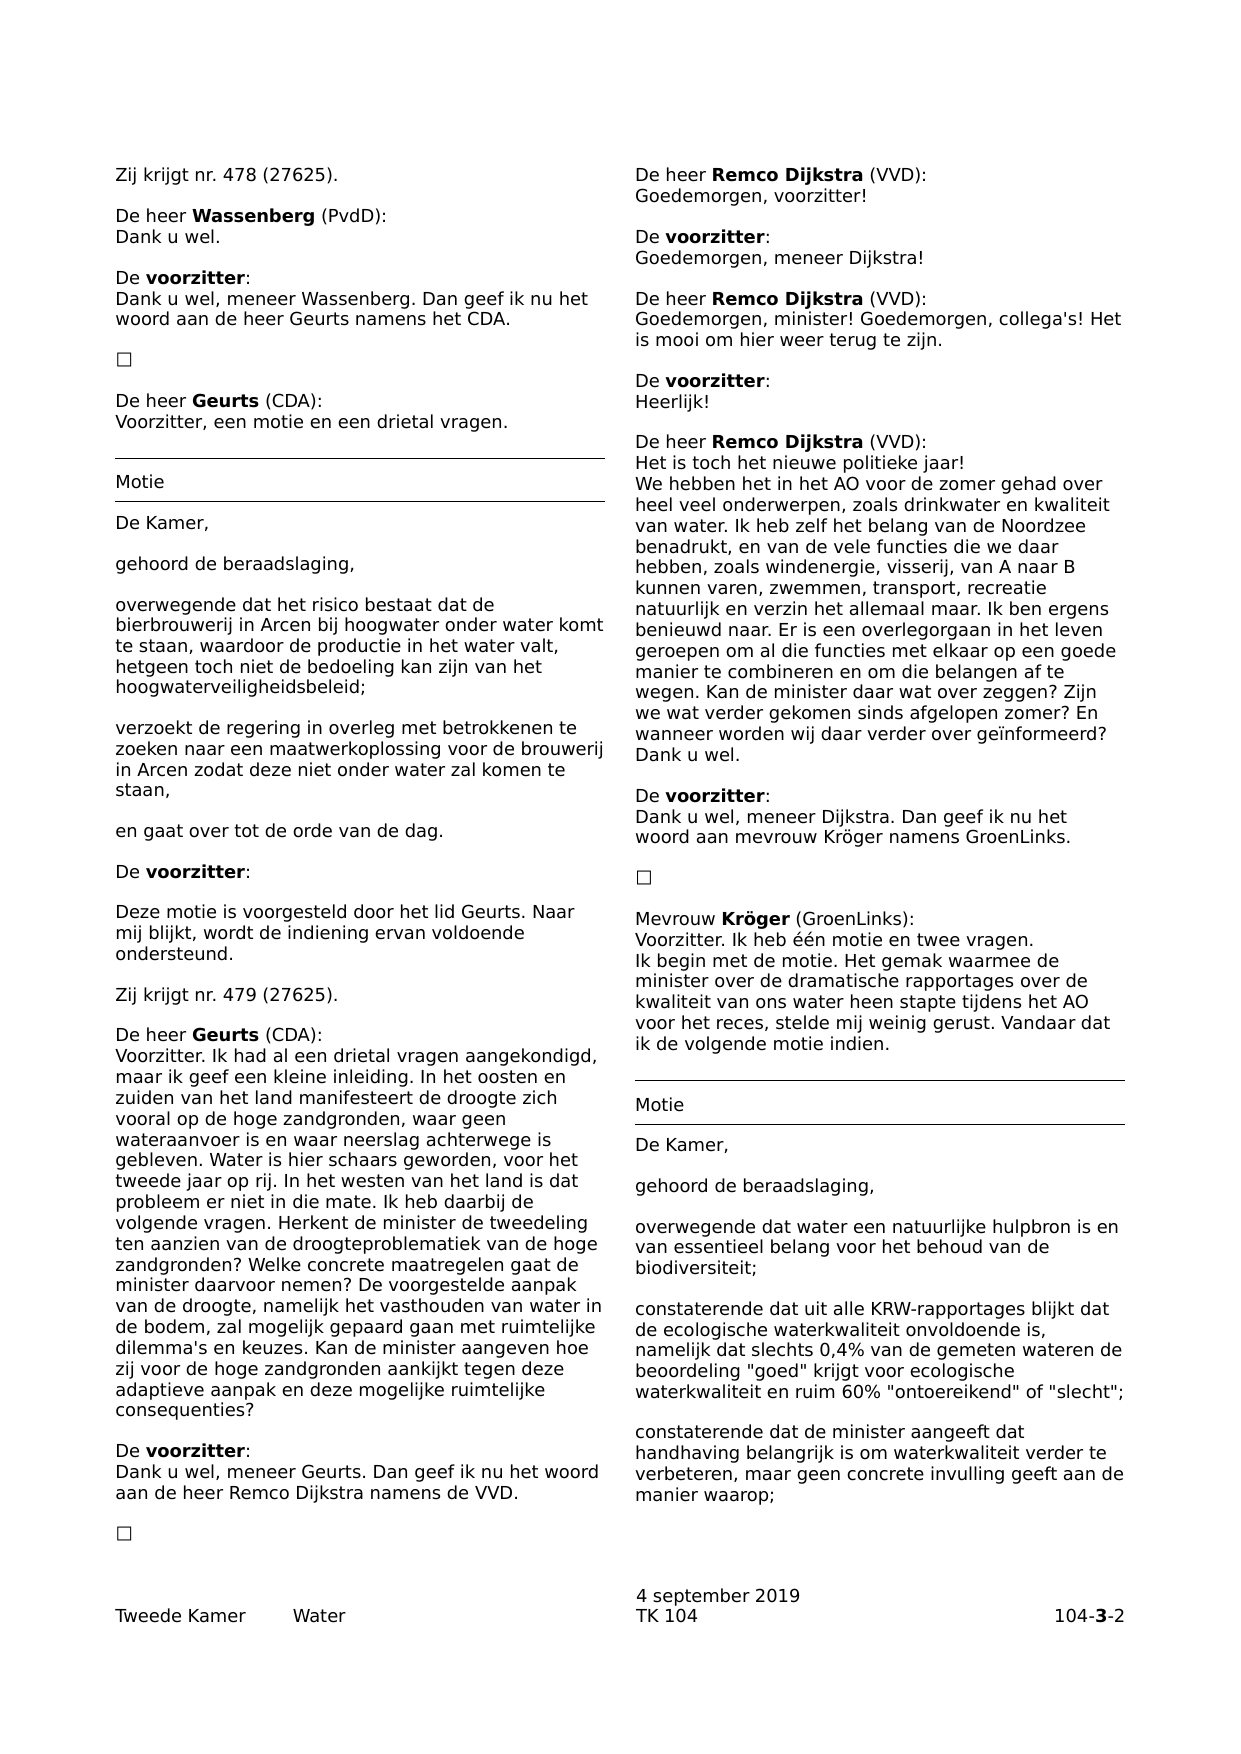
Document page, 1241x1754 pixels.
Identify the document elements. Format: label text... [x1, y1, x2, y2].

text We hebben het in het AO voor de zomer gehad over heel veel onderwerpen, zoals drinkwater en kwaliteit van water. Ik heb zelf het belang van de Noordzee benadrukt, en van de vele functies die we daar hebben, zoals windenergie, visserij, van A naar B kunnen varen, zwemmen, transport, recreatie natuurlijk en verzin het allemaal maar. Ik ben ergens benieuwd naar. Er is een overlegorgaan in het leven geroepen om al die functies met elkaar op een goede manier te combineren en om die belangen af te wegen. Kan de minister daar wat over zeggen? Zijn we wat verder gekomen sinds afgelopen zomer? En wanneer worden wij daar verder over geïnformeerd? [635, 474, 1125, 745]
text constaterende dat uit alle KRW-rapportages blijkt dat de ecologische waterkwaliteit onvoldoende is, namelijk dat slechts 0,4% van de gemeten wateren de beoordeling "goed" krijgt voor ecologische waterkwaliteit en ruim 60% "ontoereikend" of "slecht"; [635, 1299, 1125, 1402]
text De Kamer, [635, 1135, 1125, 1156]
text Zij krijgt nr. 478 (27625). [115, 165, 605, 186]
text gehoord de beraadslaging, [115, 554, 605, 574]
text ⬜ [115, 1523, 605, 1544]
text De voorzitter: [635, 227, 1125, 248]
text De heer Remco Dijkstra (VVD): [635, 288, 1125, 309]
text Dank u wel, meneer Geurts. Dan geef ik nu het woord aan de heer Remco Dijkstra namens de VVD. [115, 1462, 605, 1503]
text constaterende dat de minister aangeeft dat handhaving belangrijk is om waterkwaliteit verder te verbeteren, maar geen concrete invulling geeft aan de manier waarop; [635, 1422, 1125, 1505]
text Voorzitter. Ik heb één motie en twee vragen. [635, 929, 1125, 950]
text Dank u wel, meneer Dijkstra. Dan geef ik nu het woord aan mevrouw Kröger namens GroenLinks. [635, 806, 1125, 848]
text overwegende dat het risico bestaat dat de bierbrouwerij in Arcen bij hoogwater onder water komt te staan, waardoor de productie in het water valt, hetgeen toch niet de bedoeling kan zijn van het hoogwaterveiligheidsbeleid; [115, 594, 605, 698]
text Zij krijgt nr. 479 (27625). [115, 984, 605, 1005]
text De heer Geurts (CDA): [115, 391, 605, 411]
text Heerlijk! [635, 392, 1125, 412]
text ⬜ [115, 350, 605, 371]
text De heer Wassenberg (PvdD): [115, 206, 605, 227]
text De voorzitter: [115, 268, 605, 288]
text Het is toch het nieuwe politieke jaar! [635, 453, 1125, 474]
text Voorzitter. Ik had al een drietal vragen aangekondigd, maar ik geef een kleine inleiding. In het oosten en zuiden van het land manifesteert de droogte zich vooral op de hoge zandgronden, waar geen wateraanvoer is en waar neerslag achterwege is gebleven. Water is hier schaars geworden, voor het tweede jaar op rij. In het westen van het land is dat probleem er niet in die mate. Ik heb daarbij de volgende vragen. Herkent de minister de tweedeling ten aanzien van de droogteproblematiek van de hoge zandgronden? Welke concrete maatregelen gaat de minister daarvoor nemen? De voorgestelde aanpak van de droogte, namelijk het vasthouden van water in de bodem, zal mogelijk gepaard gaan met ruimtelijke dilemma's en keuzes. Kan de minister aangeven hoe zij voor de hoge zandgronden aankijkt tegen deze adaptieve aanpak en deze mogelijke ruimtelijke consequenties? [115, 1046, 605, 1421]
text Dank u wel. [635, 745, 1125, 766]
text Ik begin met de motie. Het gemak waarmee de minister over de dramatische rapportages over de kwaliteit van ons water heen stapte tijdens het AO voor het reces, stelde mij weinig gerust. Vandaar dat ik de volgende motie indien. [635, 950, 1125, 1054]
text Mevrouw Kröger (GroenLinks): [635, 909, 1125, 929]
text De voorzitter: [115, 862, 605, 882]
text Motie [635, 1094, 1125, 1115]
text De heer Geurts (CDA): [115, 1025, 605, 1046]
text Goedemorgen, voorzitter! [635, 186, 1125, 207]
text De voorzitter: [115, 1441, 605, 1462]
text Motie [115, 472, 605, 493]
text Goedemorgen, meneer Dijkstra! [635, 248, 1125, 268]
text Voorzitter, een motie en een drietal vragen. [115, 411, 605, 432]
text en gaat over tot de orde van de dag. [115, 821, 605, 842]
text ⬜ [635, 868, 1125, 889]
text De heer Remco Dijkstra (VVD): [635, 165, 1125, 186]
text Deze motie is voorgesteld door het lid Geurts. Naar mij blijkt, wordt de indiening ervan voldoende ondersteund. [115, 902, 605, 964]
text Goedemorgen, minister! Goedemorgen, collega's! Het is mooi om hier weer terug te zijn. [635, 309, 1125, 351]
text verzoekt de regering in overleg met betrokkenen te zoeken naar een maatwerkoplossing voor de brouwerij in Arcen zodat deze niet onder water zal komen te staan, [115, 718, 605, 801]
text De Kamer, [115, 513, 605, 534]
text De voorzitter: [635, 371, 1125, 392]
text De voorzitter: [635, 786, 1125, 806]
text De heer Remco Dijkstra (VVD): [635, 432, 1125, 453]
text Dank u wel. [115, 227, 605, 248]
text Dank u wel, meneer Wassenberg. Dan geef ik nu het woord aan de heer Geurts namens het CDA. [115, 288, 605, 330]
text gehoord de beraadslaging, [635, 1176, 1125, 1197]
text overwegende dat water een natuurlijke hulpbron is en van essentieel belang voor het behoud van de biodiversiteit; [635, 1217, 1125, 1279]
